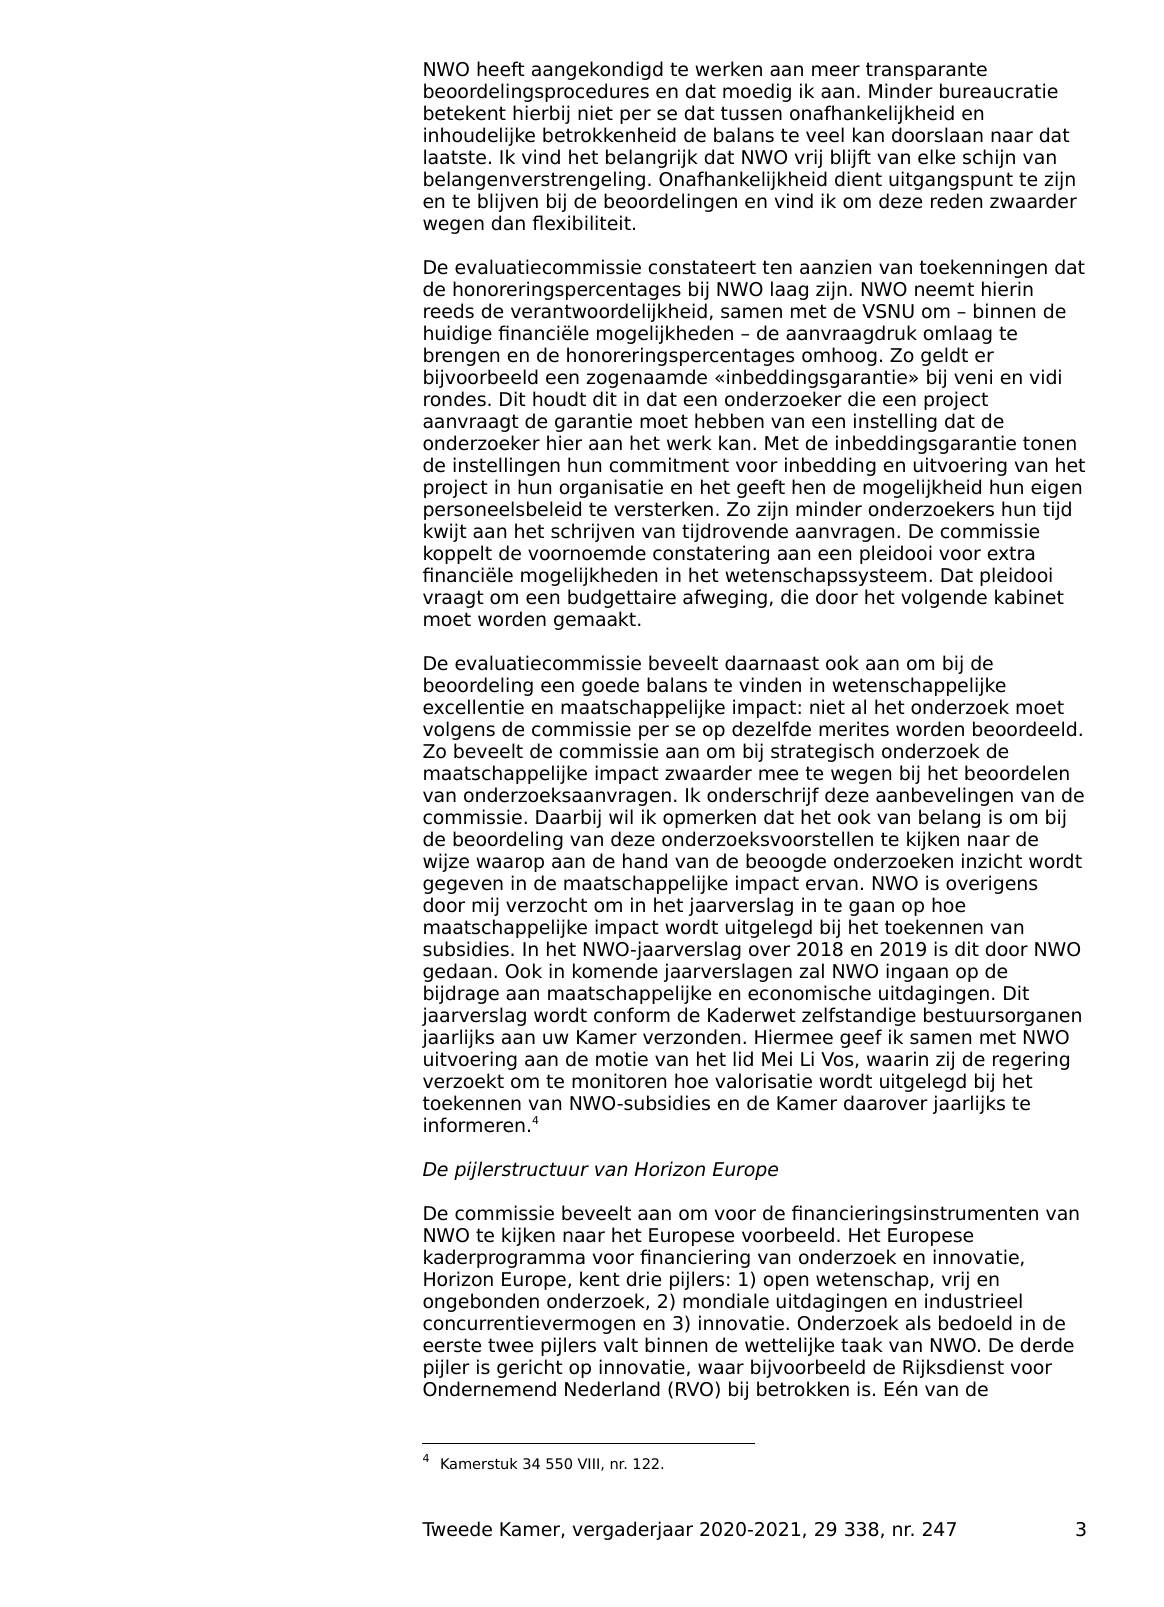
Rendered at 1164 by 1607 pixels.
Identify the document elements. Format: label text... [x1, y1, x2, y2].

subtitle De pijlerstructuur van Horizon Europe [422, 1159, 1087, 1181]
text De commissie beveelt aan om voor de financieringsinstrumenten van NWO te kijken naar het Europese voorbeeld. Het Europese kaderprogramma voor financiering van onderzoek en innovatie, Horizon Europe, kent drie pijlers: 1) open wetenschap, vrij en ongebonden onderzoek, 2) mondiale uitdagingen en industrieel concurrentievermogen en 3) innovatie. Onderzoek als bedoeld in de eerste twee pijlers valt binnen de wettelijke taak van NWO. De derde pijler is gericht op innovatie, waar bijvoorbeeld de Rijksdienst voor Ondernemend Nederland (RVO) bij betrokken is. Eén van de [422, 1203, 1087, 1401]
text NWO heeft aangekondigd te werken aan meer transparante beoordelingsprocedures en dat moedig ik aan. Minder bureaucratie betekent hierbij niet per se dat tussen onafhankelijkheid en inhoudelijke betrokkenheid de balans te veel kan doorslaan naar dat laatste. Ik vind het belangrijk dat NWO vrij blijft van elke schijn van belangenverstrengeling. Onafhankelijkheid dient uitgangspunt te zijn en te blijven bij de beoordelingen en vind ik om deze reden zwaarder wegen dan flexibiliteit. [422, 59, 1087, 235]
text De evaluatiecommissie beveelt daarnaast ook aan om bij de beoordeling een goede balans te vinden in wetenschappelijke excellentie en maatschappelijke impact: niet al het onderzoek moet volgens de commissie per se op dezelfde merites worden beoordeeld. Zo beveelt de commissie aan om bij strategisch onderzoek de maatschappelijke impact zwaarder mee te wegen bij het beoordelen van onderzoeksaanvragen. Ik onderschrijf deze aanbevelingen van de commissie. Daarbij wil ik opmerken dat het ook van belang is om bij de beoordeling van deze onderzoeksvoorstellen te kijken naar de wijze waarop aan de hand van de beoogde onderzoeken inzicht wordt gegeven in de maatschappelijke impact ervan. NWO is overigens door mij verzocht om in het jaarverslag in te gaan op hoe maatschappelijke impact wordt uitgelegd bij het toekennen van subsidies. In het NWO-jaarverslag over 2018 en 2019 is dit door NWO gedaan. Ook in komende jaarverslagen zal NWO ingaan op de bijdrage aan maatschappelijke en economische uitdagingen. Dit jaarverslag wordt conform de Kaderwet zelfstandige bestuursorganen jaarlijks aan uw Kamer verzonden. Hiermee geef ik samen met NWO uitvoering aan de motie van het lid Mei Li Vos, waarin zij de regering verzoekt om te monitoren hoe valorisatie wordt uitgelegd bij het toekennen van NWO-subsidies en de Kamer daarover jaarlijks te informeren. [422, 653, 1087, 1136]
text De evaluatiecommissie constateert ten aanzien van toekenningen dat de honoreringspercentages bij NWO laag zijn. NWO neemt hierin reeds de verantwoordelijkheid, samen met de VSNU om – binnen de huidige financiële mogelijkheden – de aanvraagdruk omlaag te brengen en de honoreringspercentages omhoog. Zo geldt er bijvoorbeeld een zogenaamde «inbeddingsgarantie» bij veni en vidi rondes. Dit houdt dit in dat een onderzoeker die een project aanvraagt de garantie moet hebben van een instelling dat de onderzoeker hier aan het werk kan. Met de inbeddingsgarantie tonen de instellingen hun commitment voor inbedding en uitvoering van het project in hun organisatie en het geeft hen de mogelijkheid hun eigen personeelsbeleid te versterken. Zo zijn minder onderzoekers hun tijd kwijt aan het schrijven van tijdrovende aanvragen. De commissie koppelt de voornoemde constatering aan een pleidooi voor extra financiële mogelijkheden in het wetenschapssysteem. Dat pleidooi vraagt om een budgettaire afweging, die door het volgende kabinet moet worden gemaakt. [422, 257, 1087, 631]
text Kamerstuk 34 550 VIII, nr. 122. [422, 1452, 1087, 1474]
